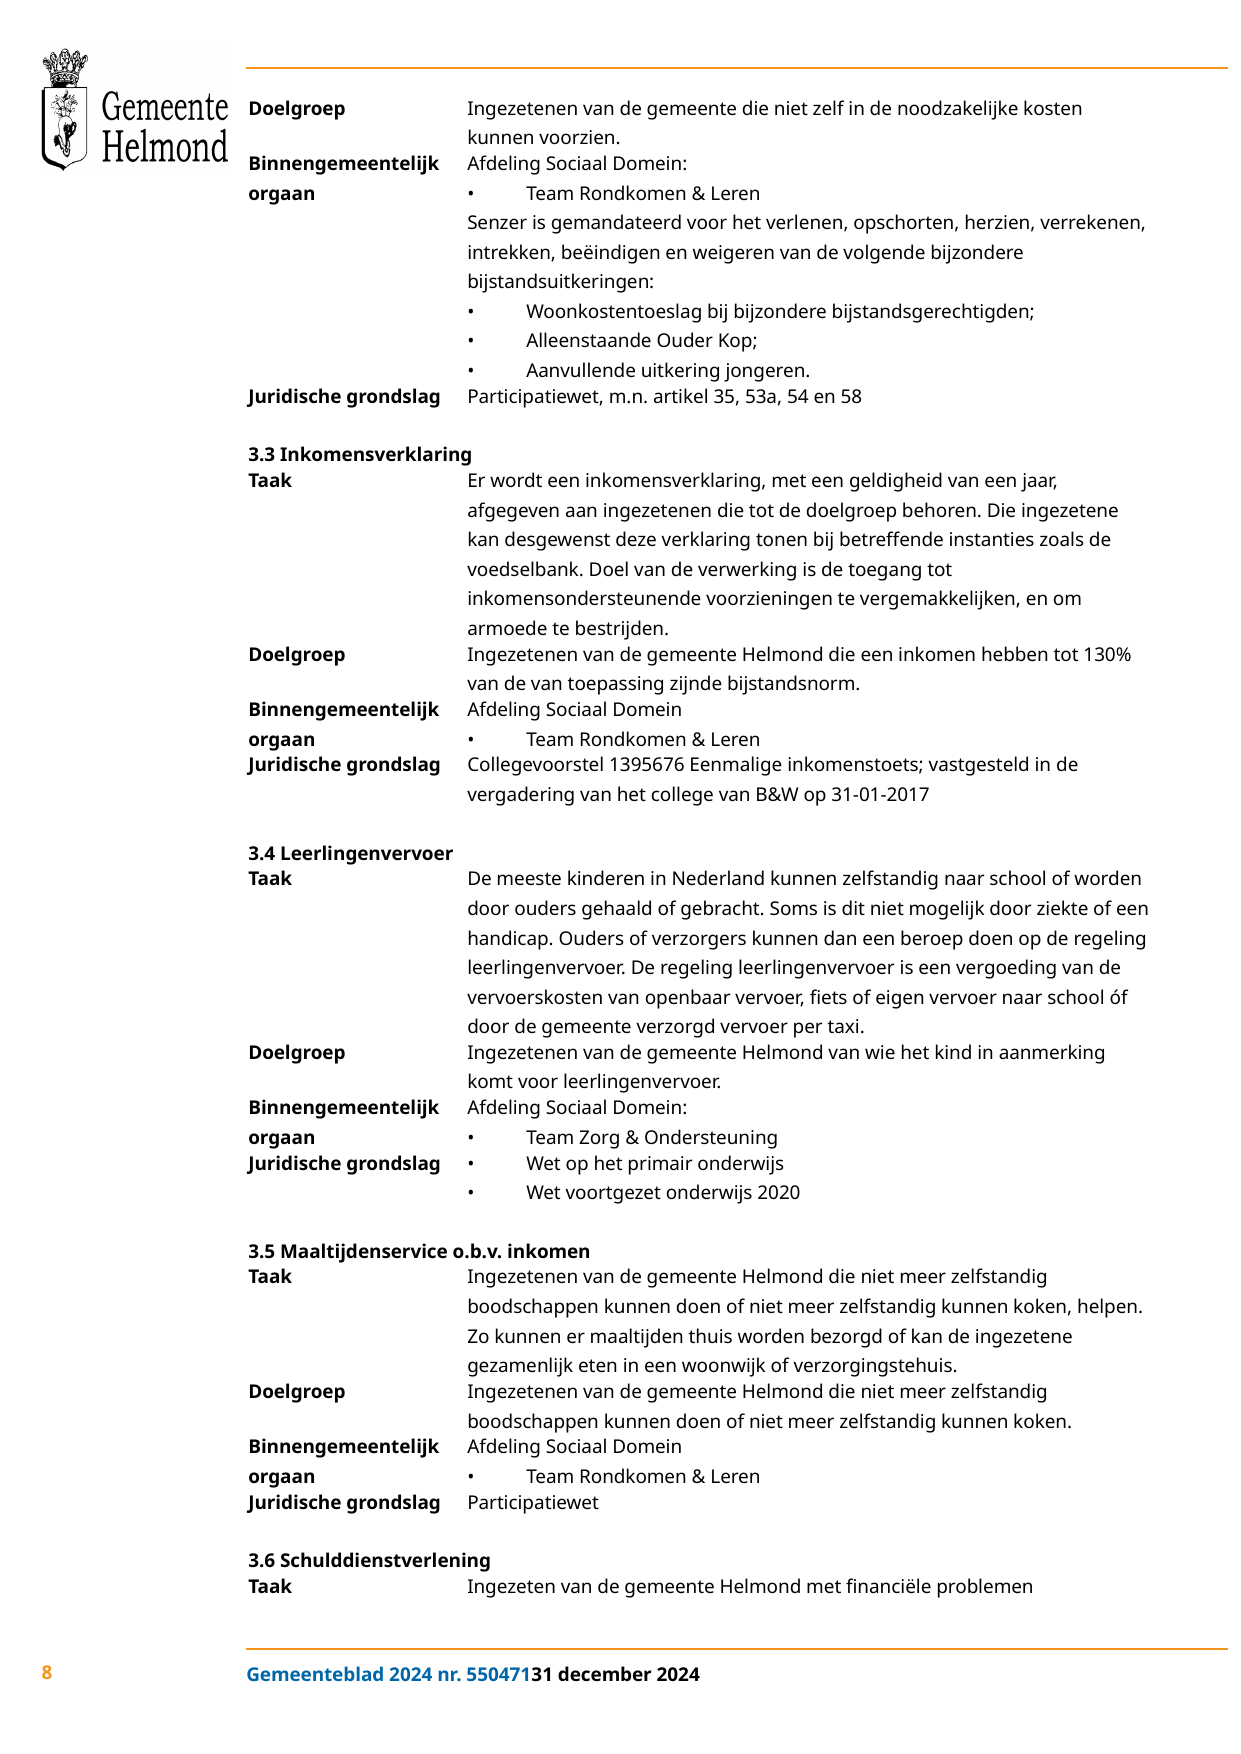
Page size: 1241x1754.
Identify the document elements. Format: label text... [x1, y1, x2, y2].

table_cell Afdeling Sociaal Domein: Team Rondkomen & Leren Senzer is gemandateerd voor het verlenen, opschorten, herzien, verrekenen, intrekken, beëindigen en weigeren van de volgende bijzondere bijstandsuitkeringen: Woonkostentoeslag bij bijzondere bijstandsgerechtigden; Alleenstaande Ouder Kop; Aanvullende uitkering jongeren. [467, 150, 1152, 383]
table_header 3.5 Maaltijdenservice o.b.v. inkomen [248, 1238, 1152, 1264]
table_cell Collegevoorstel 1395676 Eenmalige inkomenstoets; vastgesteld in de vergadering van het college van B&W op 31-01-2017 [467, 752, 1152, 807]
table_cell Ingezetenen van de gemeente Helmond van wie het kind in aanmerking komt voor leerlingenvervoer. [467, 1039, 1152, 1094]
table_cell Taak [248, 467, 467, 641]
table_cell Participatiewet, m.n. artikel 35, 53a, 54 en 58 [467, 383, 1152, 409]
table_cell Ingezetenen van de gemeente Helmond die een inkomen hebben tot 130% van de van toepassing zijnde bijstandsnorm. [467, 641, 1152, 696]
table_cell Afdeling Sociaal Domein: Team Zorg & Ondersteuning [467, 1095, 1152, 1150]
table_cell Binnengemeentelijk orgaan [248, 696, 467, 752]
table_cell De meeste kinderen in Nederland kunnen zelfstandig naar school of worden door ouders gehaald of gebracht. Soms is dit niet mogelijk door ziekte of een handicap. Ouders of verzorgers kunnen dan een beroep doen op de regeling leerlingenvervoer. De regeling leerlingenvervoer is een vergoeding van de vervoerskosten van openbaar vervoer, fiets of eigen vervoer naar school óf door de gemeente verzorgd vervoer per taxi. [467, 866, 1152, 1039]
table_cell Wet op het primair onderwijs Wet voortgezet onderwijs 2020 [467, 1150, 1152, 1205]
table_cell Binnengemeentelijk orgaan [248, 150, 467, 383]
table_cell Er wordt een inkomensverklaring, met een geldigheid van een jaar, afgegeven aan ingezetenen die tot de doelgroep behoren. Die ingezetene kan desgewenst deze verklaring tonen bij betreffende instanties zoals de voedselbank. Doel van de verwerking is de toegang tot inkomensondersteunende voorzieningen te vergemakkelijken, en om armoede te bestrijden. [467, 467, 1152, 641]
table_header 3.6 Schulddienstverlening [248, 1548, 1152, 1573]
table_cell Doelgroep [248, 641, 467, 696]
table_cell Participatiewet [467, 1489, 1152, 1514]
table_cell Ingezetenen van de gemeente Helmond die niet meer zelfstandig boodschappen kunnen doen of niet meer zelfstandig kunnen koken, helpen. Zo kunnen er maaltijden thuis worden bezorgd of kan de ingezetene gezamenlijk eten in een woonwijk of verzorgingstehuis. [467, 1264, 1152, 1378]
table_header 3.3 Inkomensverklaring [248, 442, 1152, 467]
table_cell Binnengemeentelijk orgaan [248, 1095, 467, 1150]
table_cell Juridische grondslag [248, 1489, 467, 1514]
table_cell Juridische grondslag [248, 1150, 467, 1205]
table_cell Ingezetenen van de gemeente Helmond die niet meer zelfstandig boodschappen kunnen doen of niet meer zelfstandig kunnen koken. [467, 1378, 1152, 1433]
table_cell Juridische grondslag [248, 383, 467, 409]
table_cell Juridische grondslag [248, 752, 467, 807]
table_header 3.4 Leerlingenvervoer [248, 840, 1152, 866]
table_cell Doelgroep [248, 1039, 467, 1094]
table_cell Binnengemeentelijk orgaan [248, 1434, 467, 1489]
table_cell Afdeling Sociaal Domein Team Rondkomen & Leren [467, 1434, 1152, 1489]
table_cell Taak [248, 1573, 467, 1599]
table_cell Doelgroep [248, 1378, 467, 1433]
table_cell Taak [248, 866, 467, 1039]
table_cell Ingezetenen van de gemeente die niet zelf in de noodzakelijke kosten kunnen voorzien. [467, 95, 1152, 150]
picture [41, 47, 231, 172]
table_cell Taak [248, 1264, 467, 1378]
table_cell Ingezeten van de gemeente Helmond met financiële problemen [467, 1573, 1152, 1599]
table_cell Doelgroep [248, 95, 467, 150]
table_cell Afdeling Sociaal Domein Team Rondkomen & Leren [467, 696, 1152, 752]
